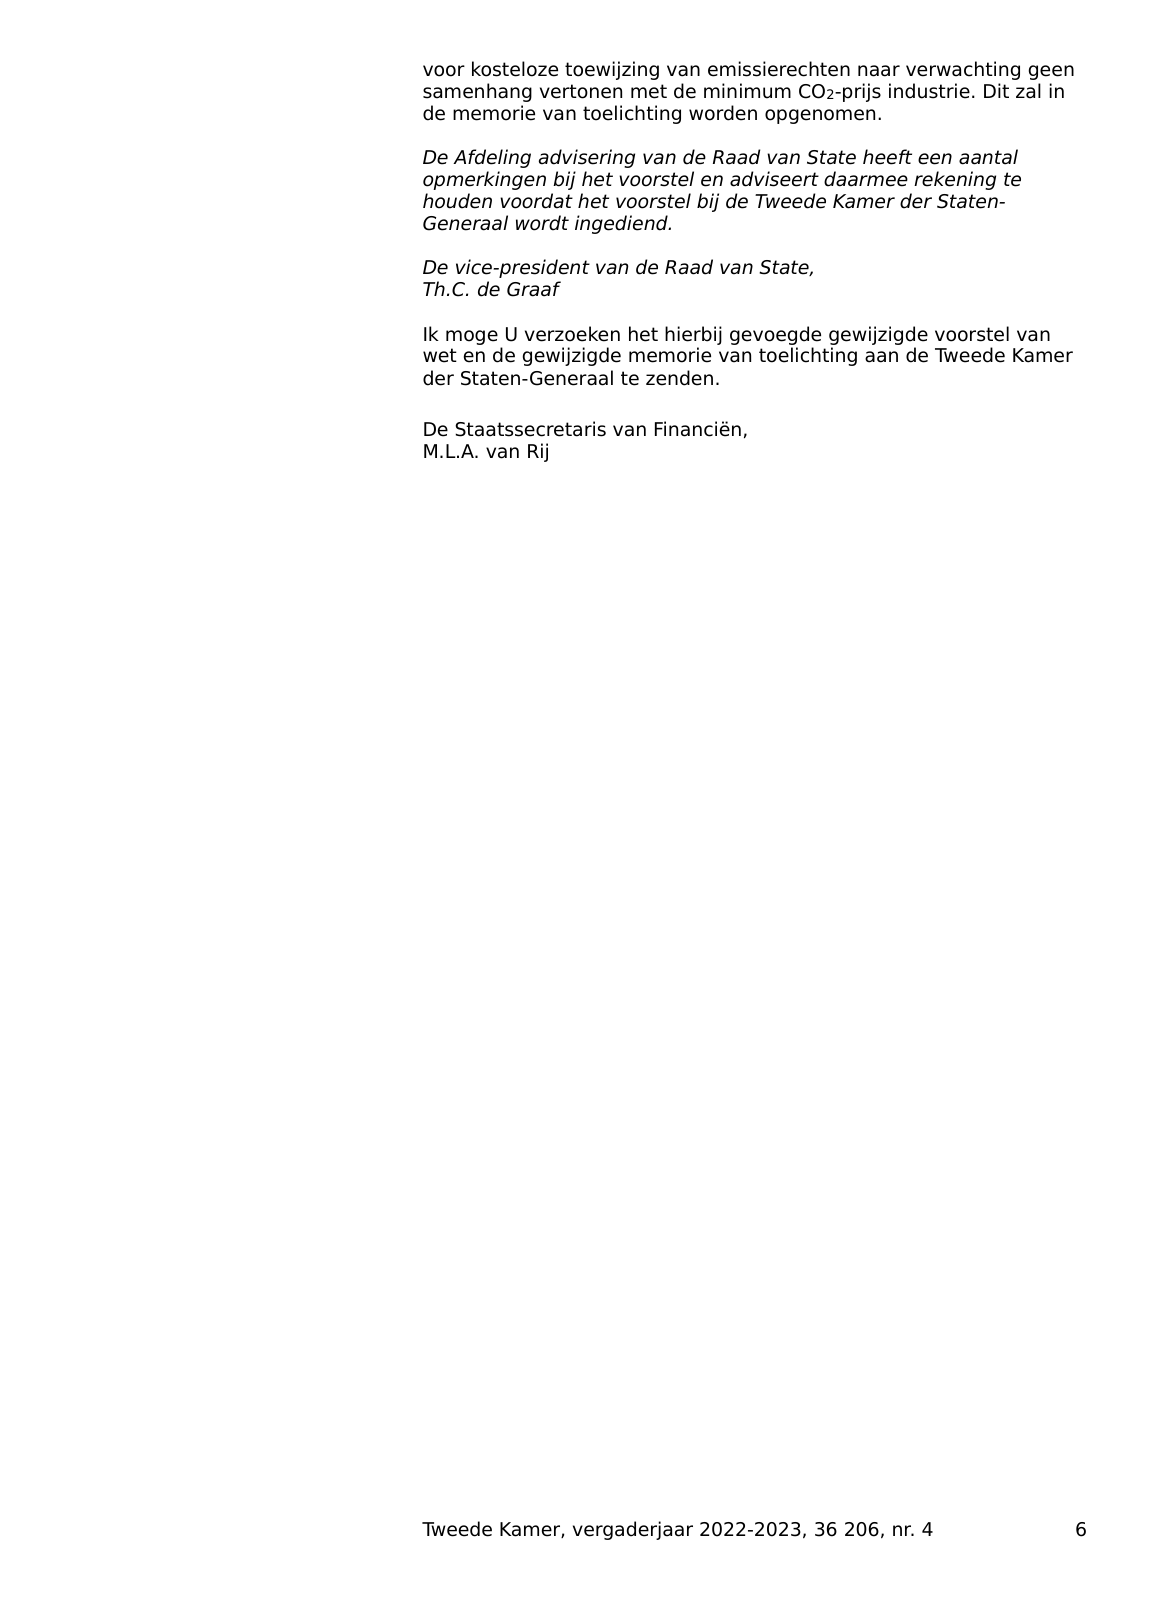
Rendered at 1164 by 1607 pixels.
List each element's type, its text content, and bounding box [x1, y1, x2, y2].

text Ik moge U verzoeken het hierbij gevoegde gewijzigde voorstel van wet en de gewijzigde memorie van toelichting aan de Tweede Kamer der Staten-Generaal te zenden. [422, 323, 1087, 389]
text De vice-president van de Raad van State, [422, 257, 1087, 279]
text Th.C. de Graaf [422, 279, 1087, 301]
text voor kosteloze toewijzing van emissierechten naar verwachting geen samenhang vertonen met de minimum CO2-prijs industrie. Dit zal in de memorie van toelichting worden opgenomen. [422, 59, 1087, 125]
text De Afdeling advisering van de Raad van State heeft een aantal opmerkingen bij het voorstel en adviseert daarmee rekening te houden voordat het voorstel bij de Tweede Kamer der Staten-Generaal wordt ingediend. [422, 147, 1087, 235]
text De Staatssecretaris van Financiën, M.L.A. van Rij [422, 419, 1087, 463]
